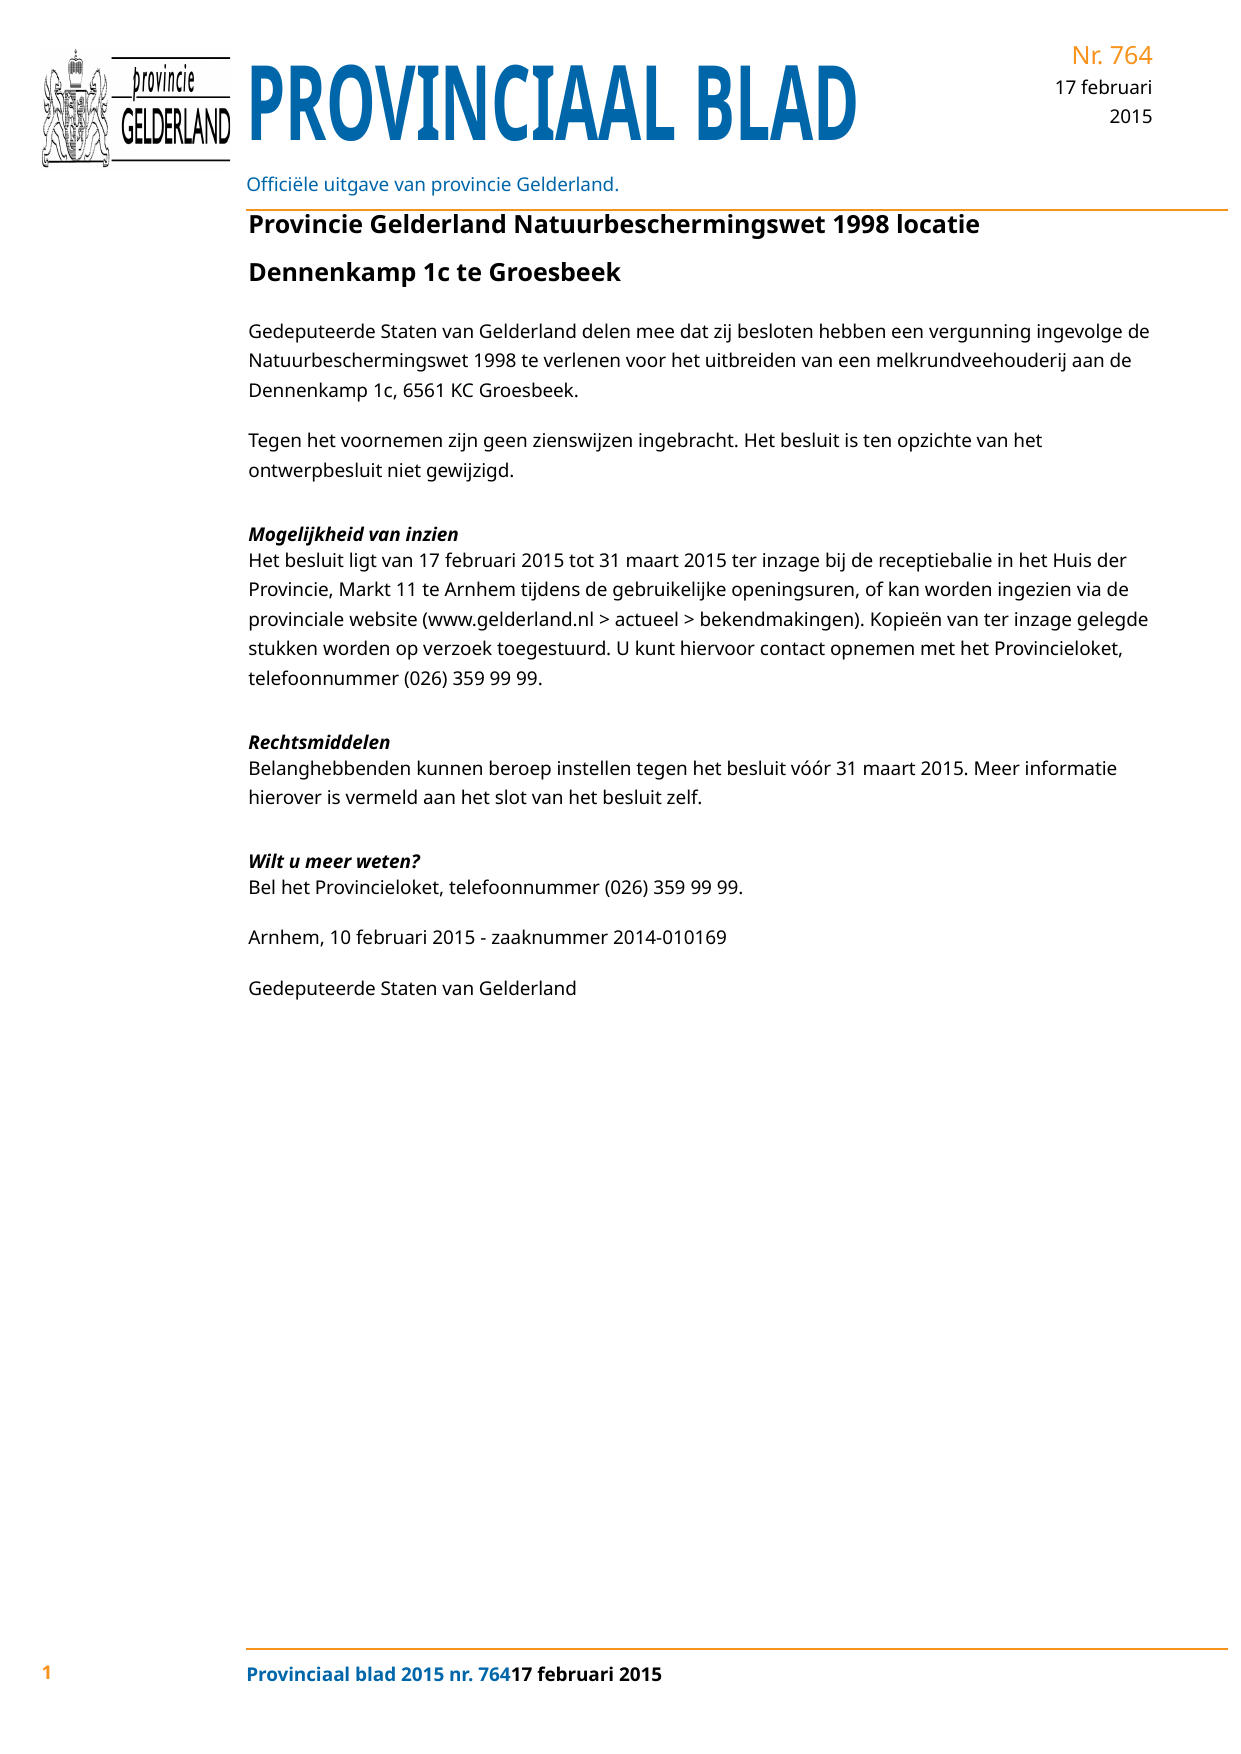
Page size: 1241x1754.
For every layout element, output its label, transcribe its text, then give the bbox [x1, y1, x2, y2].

text Wilt u meer weten? [248, 848, 1152, 874]
text Mogelijkheid van inzien [248, 521, 1152, 547]
text Het besluit ligt van 17 februari 2015 tot 31 maart 2015 ter inzage bij de receptiebalie in het Huis der Provincie, Markt 11 te Arnhem tijdens de gebruikelijke openingsuren, of kan worden ingezien via de provinciale website (www.gelderland.nl > actueel > bekendmakingen). Kopieën van ter inzage gelegde stukken worden op verzoek toegestuurd. U kunt hiervoor contact opnemen met het Provincieloket, telefoonnummer (026) 359 99 99. [248, 547, 1152, 691]
text Gedeputeerde Staten van Gelderland delen mee dat zij besloten hebben een vergunning ingevolge de Natuurbeschermingswet 1998 te verlenen voor het uitbreiden van een melkrundveehouderij aan de Dennenkamp 1c, 6561 KC Groesbeek. [248, 318, 1152, 403]
text Rechtsmiddelen [248, 729, 1152, 755]
picture [41, 47, 231, 172]
text Tegen het voornemen zijn geen zienswijzen ingebracht. Het besluit is ten opzichte van het ontwerpbesluit niet gewijzigd. [248, 427, 1152, 483]
text Gedeputeerde Staten van Gelderland [248, 975, 1152, 1001]
text Provincie Gelderland Natuurbeschermingswet 1998 locatie Dennenkamp 1c te Groesbeek [248, 211, 1152, 288]
text Arnhem, 10 februari 2015 - zaaknummer 2014-010169 [248, 924, 1152, 950]
text Bel het Provincieloket, telefoonnummer (026) 359 99 99. [248, 874, 1152, 900]
text Belanghebbenden kunnen beroep instellen tegen het besluit vóór 31 maart 2015. Meer informatie hierover is vermeld aan het slot van het besluit zelf. [248, 755, 1152, 810]
